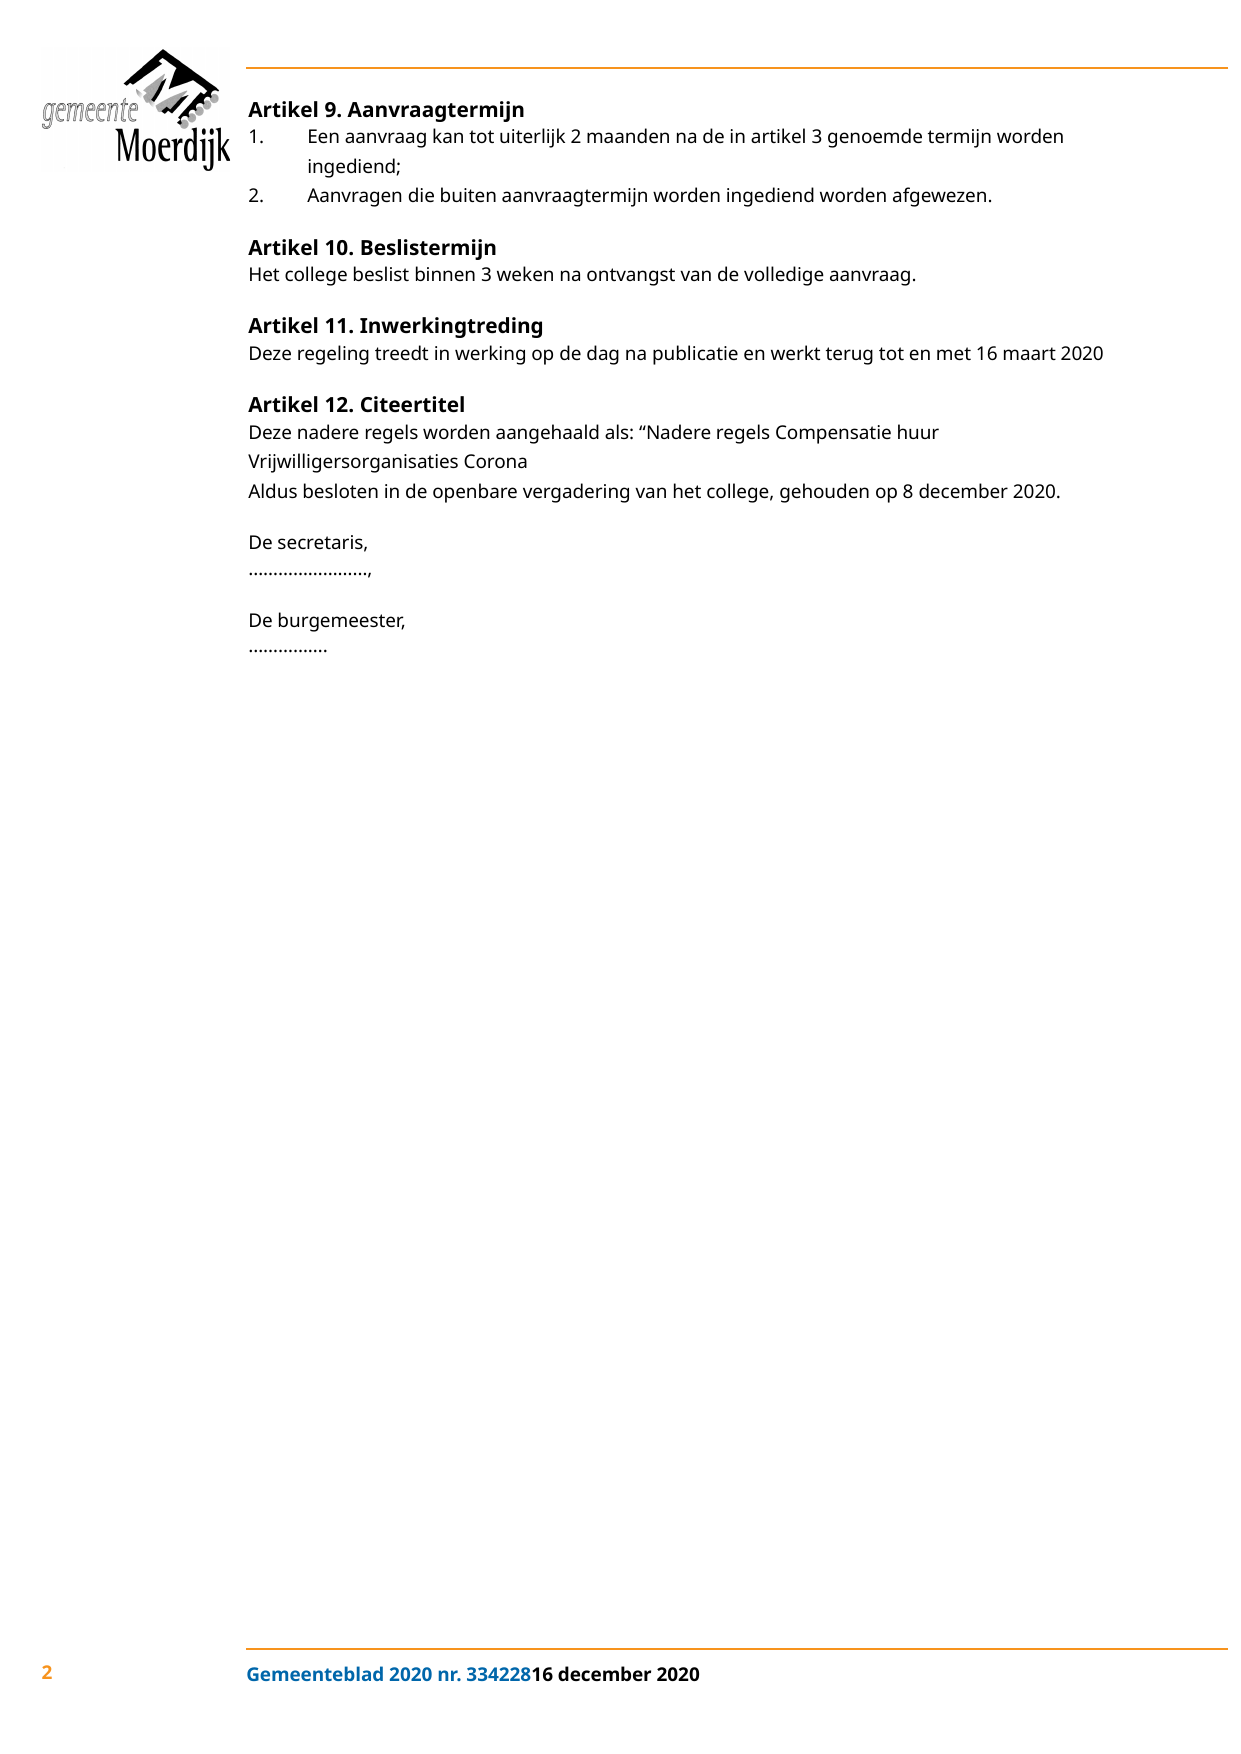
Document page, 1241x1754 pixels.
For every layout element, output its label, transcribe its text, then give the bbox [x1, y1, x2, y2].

list Aanvragen die buiten aanvraagtermijn worden ingediend worden afgewezen. [248, 182, 1152, 208]
picture [41, 47, 231, 172]
text Deze nadere regels worden aangehaald als: “Nadere regels Compensatie huur Vrijwilligersorganisaties Corona [248, 419, 1152, 474]
text De burgemeester, [248, 607, 1152, 632]
text Deze regeling treedt in werking op de dag na publicatie en werkt terug tot en met 16 maart 2020 [248, 340, 1152, 366]
text ……………………, [248, 555, 1152, 581]
text Het college beslist binnen 3 weken na ontvangst van de volledige aanvraag. [248, 261, 1152, 287]
text Artikel 11. Inwerkingtreding [248, 312, 1152, 340]
text ……………. [248, 632, 1152, 658]
text De secretaris, [248, 529, 1152, 555]
text Aldus besloten in de openbare vergadering van het college, gehouden op 8 december 2020. [248, 478, 1152, 504]
text Artikel 9. Aanvraagtermijn [248, 95, 1152, 123]
text Artikel 12. Citeertitel [248, 391, 1152, 419]
text Artikel 10. Beslistermijn [248, 233, 1152, 261]
list Een aanvraag kan tot uiterlijk 2 maanden na de in artikel 3 genoemde termijn worden ingediend; [248, 123, 1152, 178]
